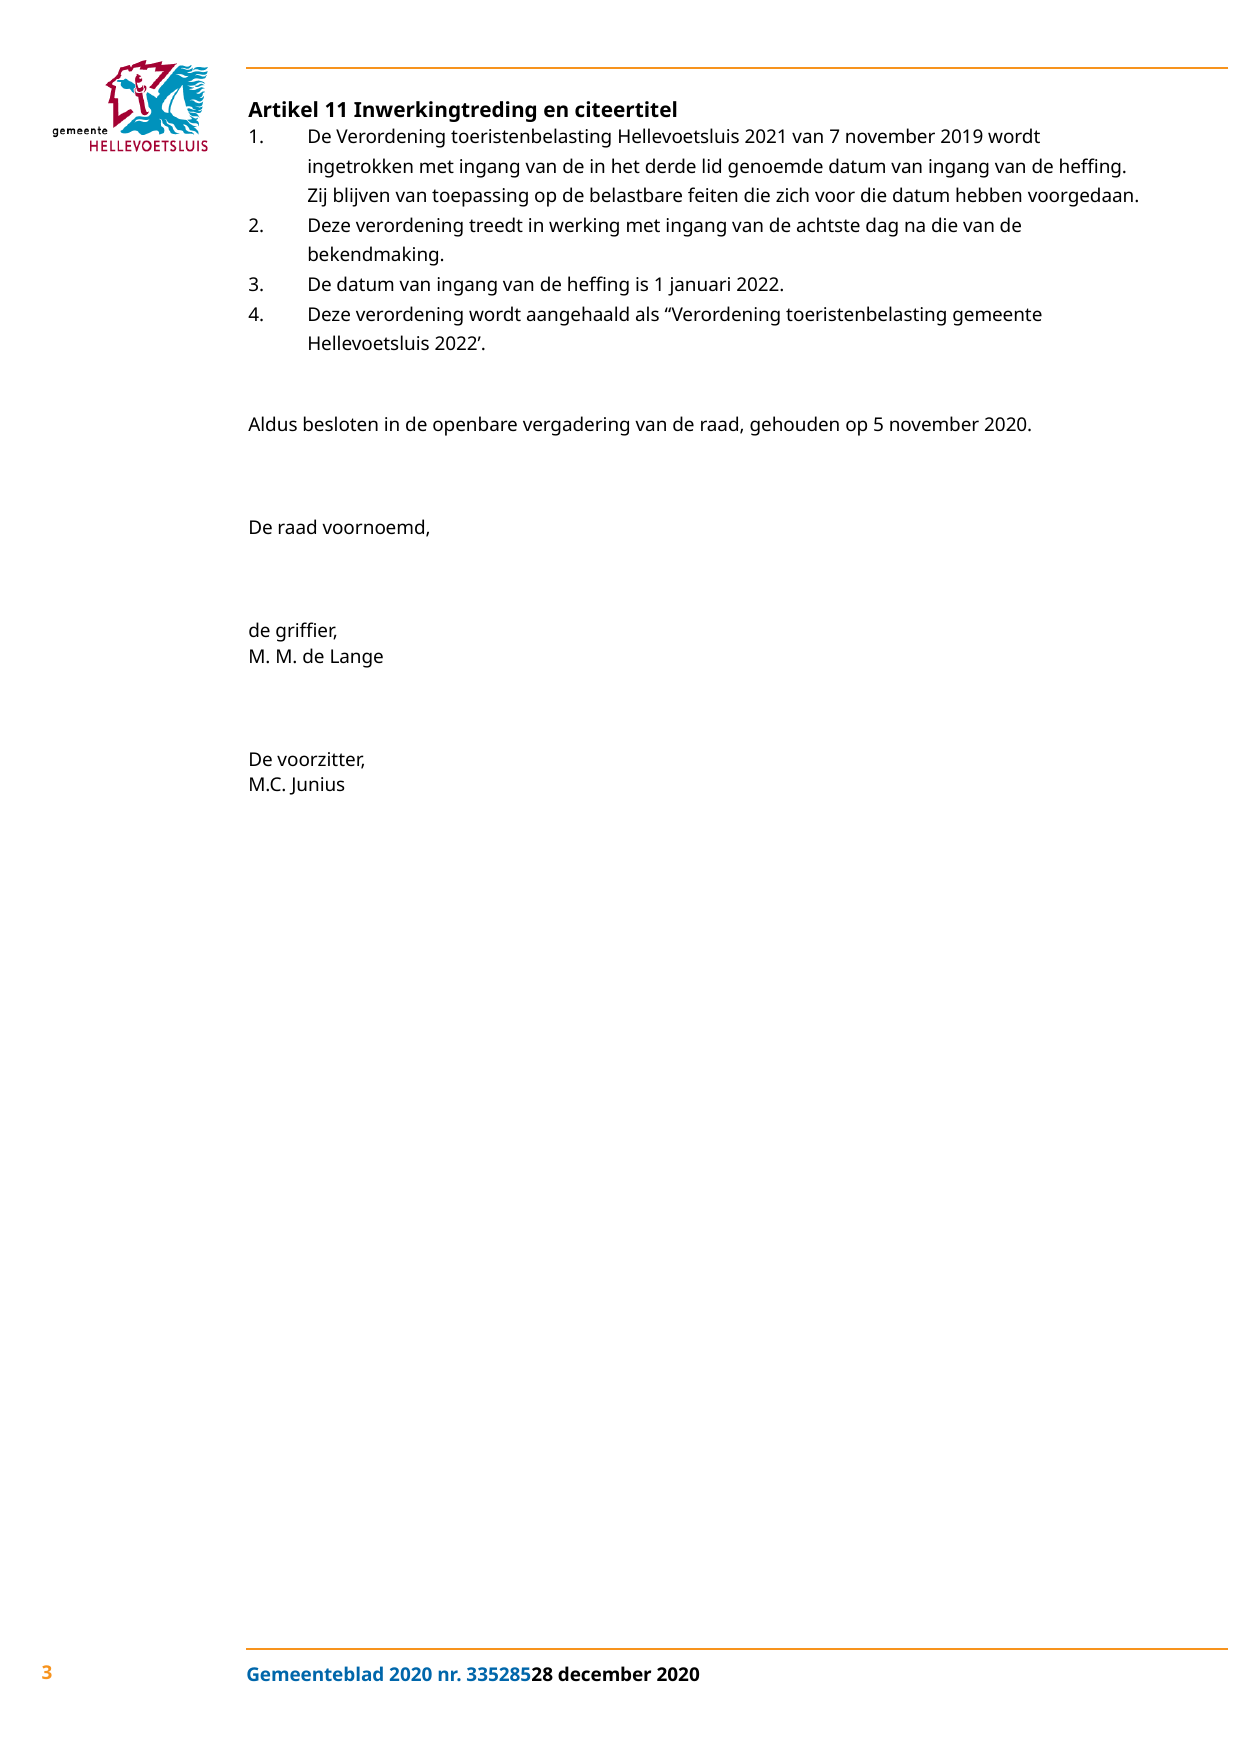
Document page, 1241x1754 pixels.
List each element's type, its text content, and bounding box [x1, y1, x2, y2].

text De raad voornoemd, [248, 514, 1152, 540]
list De Verordening toeristenbelasting Hellevoetsluis 2021 van 7 november 2019 wordt ingetrokken met ingang van de in het derde lid genoemde datum van ingang van de heffing. Zij blijven van toepassing op de belastbare feiten die zich voor die datum hebben voorgedaan. [248, 123, 1152, 208]
list De datum van ingang van de heffing is 1 januari 2022. [248, 271, 1152, 297]
list Deze verordening treedt in werking met ingang van de achtste dag na die van de bekendmaking. [248, 212, 1152, 267]
picture [41, 47, 231, 172]
text Artikel 11 Inwerkingtreding en citeertitel [248, 95, 1152, 123]
list Deze verordening wordt aangehaald als “Verordening toeristenbelasting gemeente Hellevoetsluis 2022’. [248, 301, 1152, 356]
text de griffier, [248, 617, 1152, 643]
text M. M. de Lange [248, 643, 1152, 669]
text M.C. Junius [248, 772, 1152, 797]
text De voorzitter, [248, 746, 1152, 772]
text Aldus besloten in de openbare vergadering van de raad, gehouden op 5 november 2020. [248, 411, 1152, 437]
